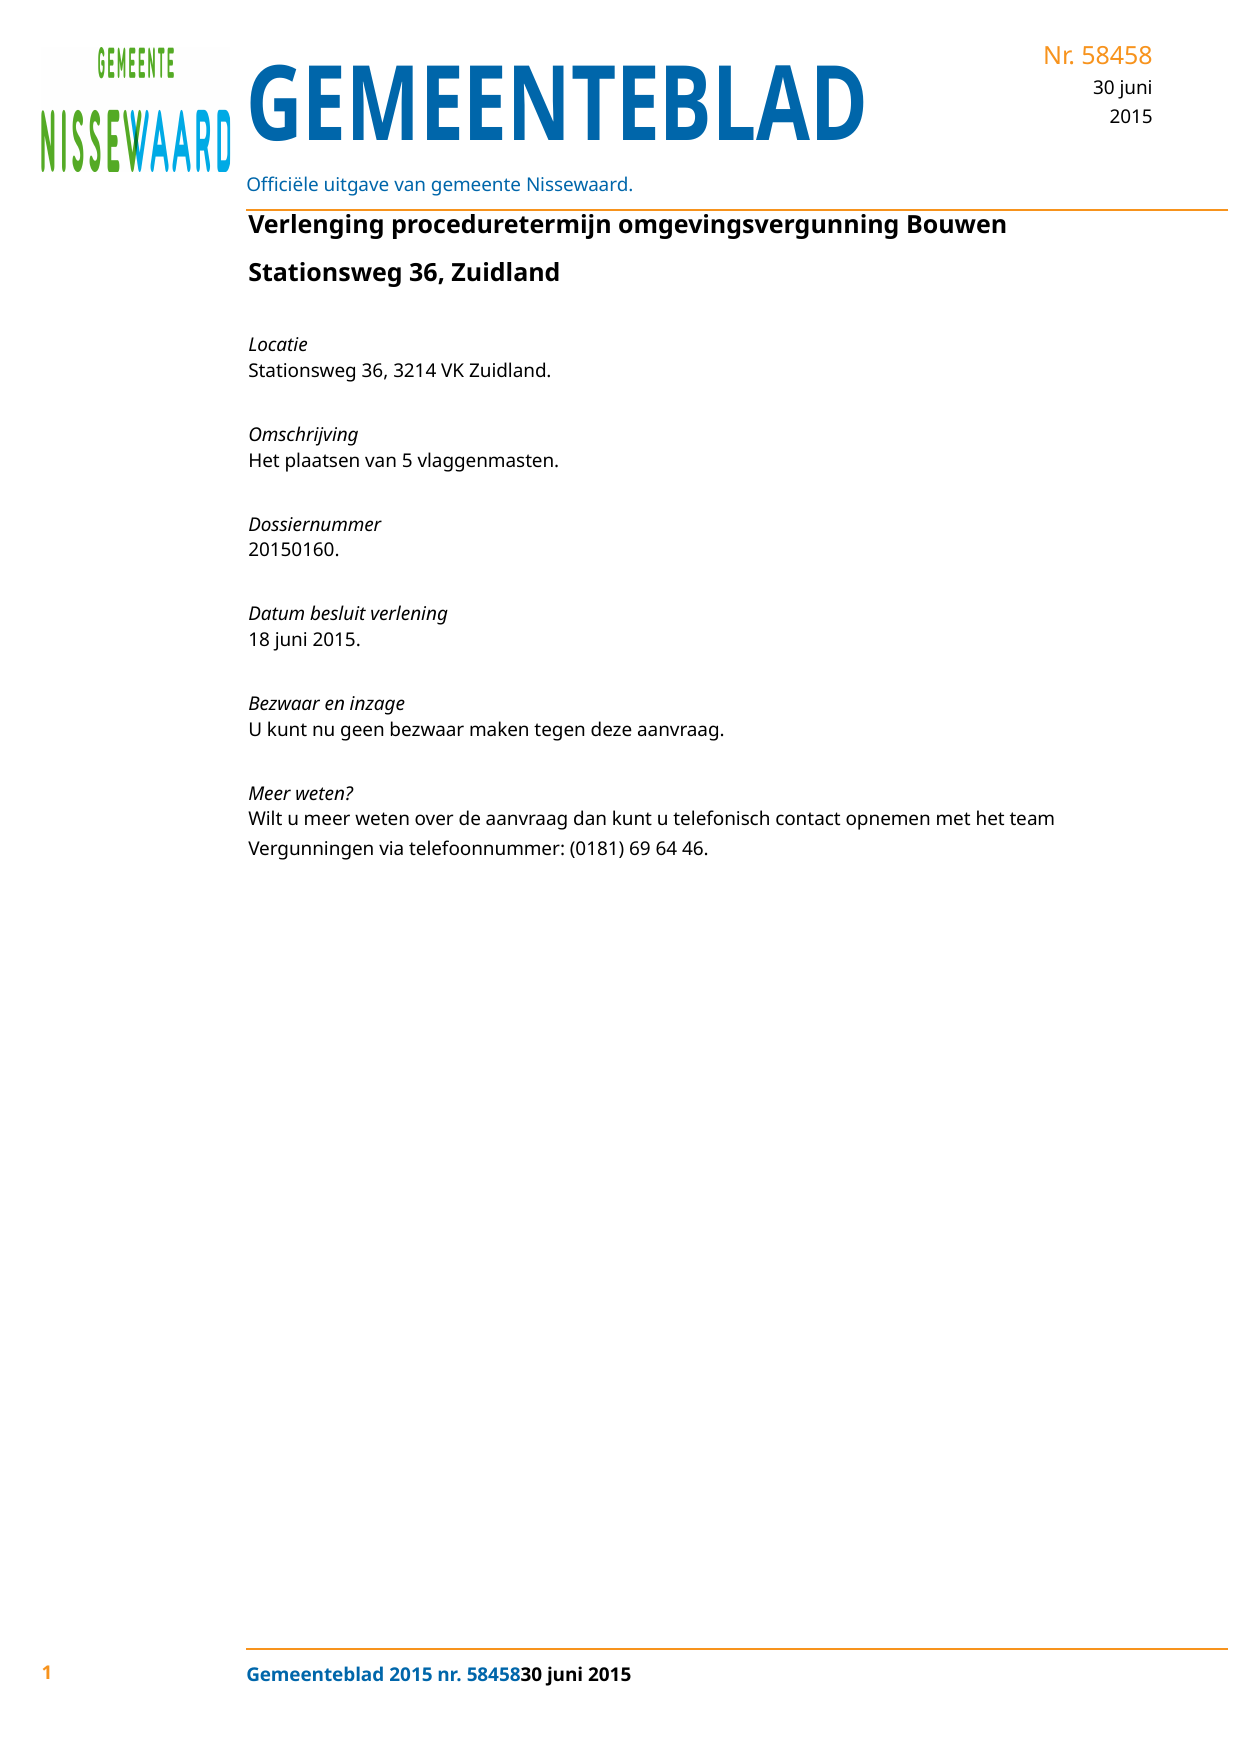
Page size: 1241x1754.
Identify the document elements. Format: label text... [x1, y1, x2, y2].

text Omschrijving [248, 421, 1152, 447]
text Datum besluit verlening [248, 601, 1152, 626]
text Dossiernummer [248, 511, 1152, 537]
text Verlenging proceduretermijn omgevingsvergunning Bouwen Stationsweg 36, Zuidland [248, 211, 1152, 288]
text 20150160. [248, 537, 1152, 562]
text 18 juni 2015. [248, 626, 1152, 652]
text Locatie [248, 331, 1152, 357]
text Wilt u meer weten over de aanvraag dan kunt u telefonisch contact opnemen met het team Vergunningen via telefoonnummer: (0181) 69 64 46. [248, 806, 1152, 861]
picture [201, 122, 206, 138]
picture [222, 122, 227, 160]
picture [154, 157, 165, 172]
text Bezwaar en inzage [248, 690, 1152, 716]
picture [41, 47, 231, 172]
picture [200, 151, 206, 172]
text Meer weten? [248, 780, 1152, 806]
text Het plaatsen van 5 vlaggenmasten. [248, 447, 1152, 473]
picture [176, 157, 187, 172]
text U kunt nu geen bezwaar maken tegen deze aanvraag. [248, 716, 1152, 742]
text Stationsweg 36, 3214 VK Zuidland. [248, 357, 1152, 383]
